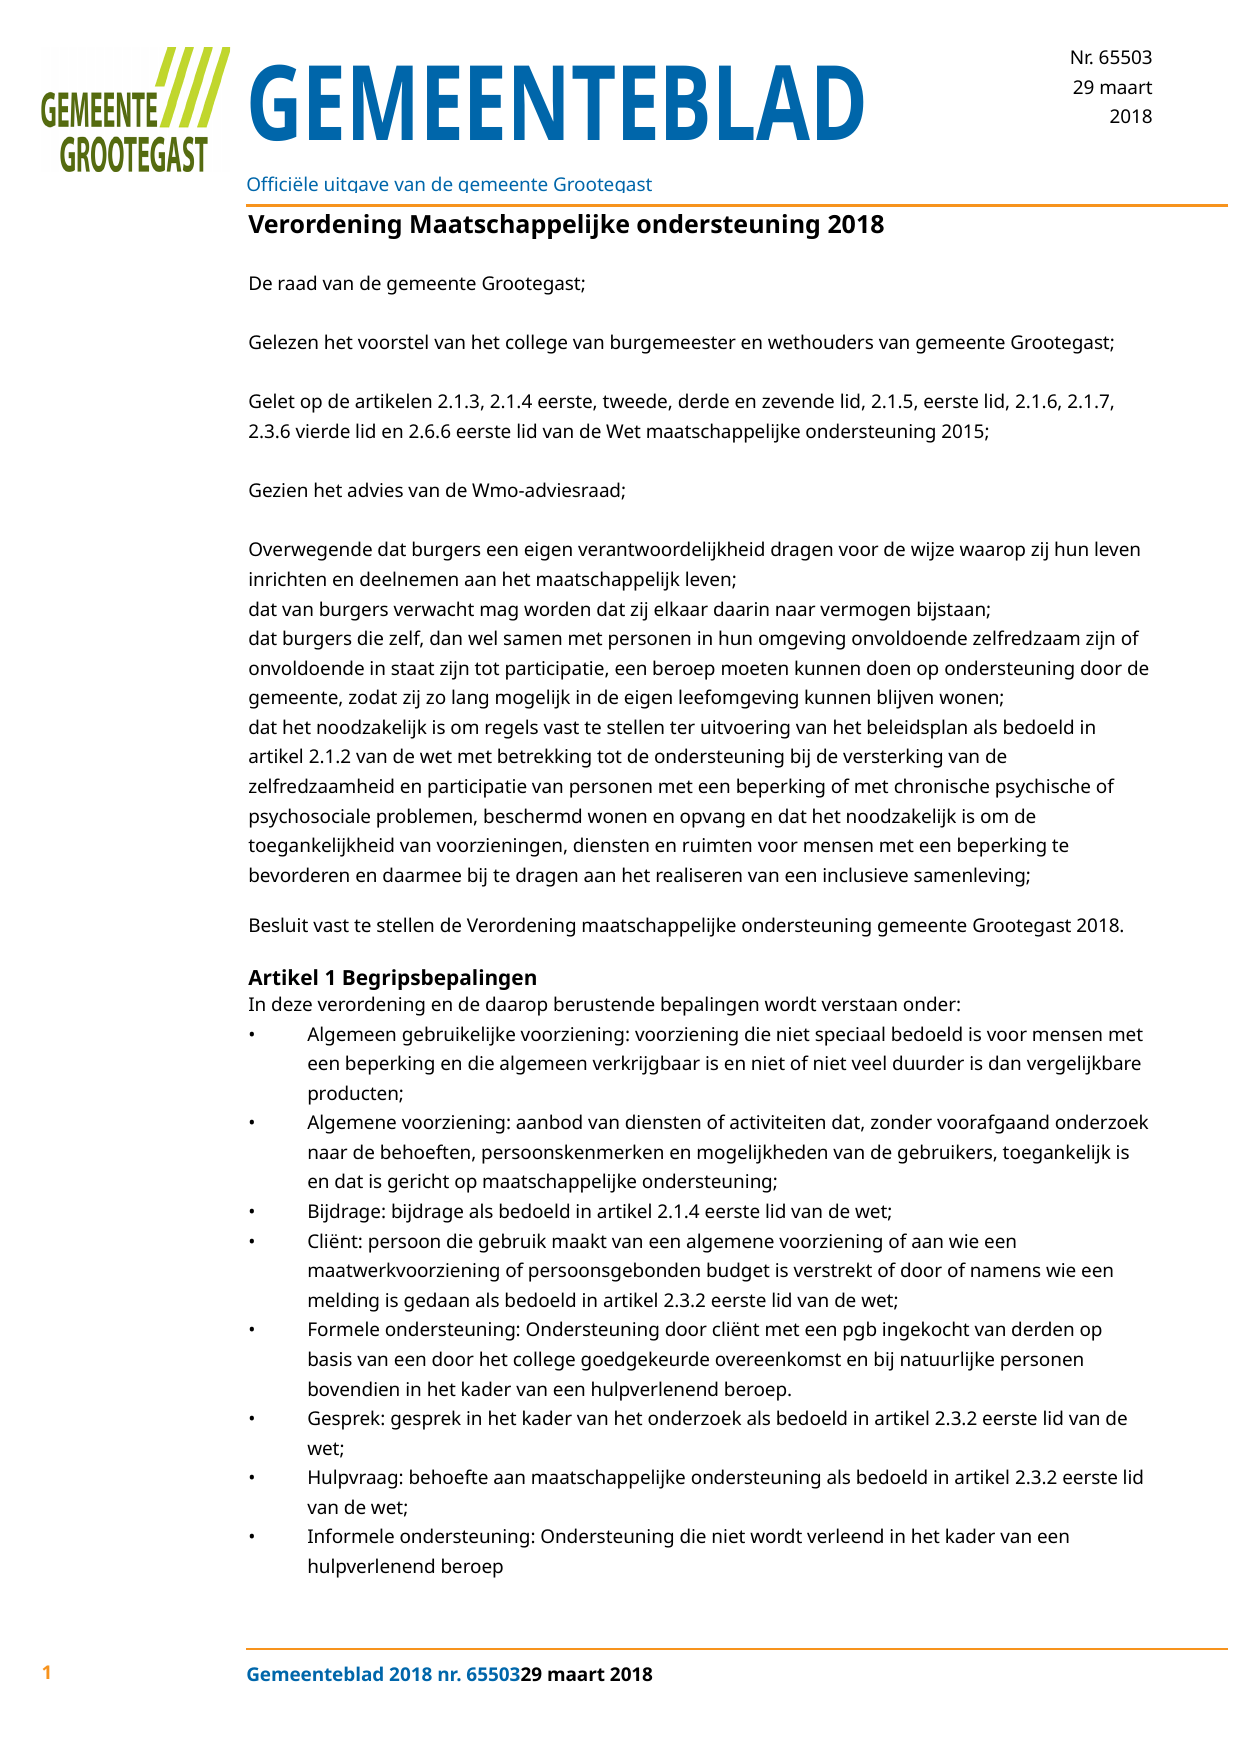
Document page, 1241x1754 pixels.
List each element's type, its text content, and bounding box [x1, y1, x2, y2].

list Bijdrage: bijdrage als bedoeld in artikel 2.1.4 eerste lid van de wet; [248, 1198, 1152, 1224]
list Hulpvraag: behoefte aan maatschappelijke ondersteuning als bedoeld in artikel 2.3.2 eerste lid van de wet; [248, 1464, 1152, 1520]
picture [41, 47, 231, 172]
list Formele ondersteuning: Ondersteuning door cliënt met een pgb ingekocht van derden op basis van een door het college goedgekeurde overeenkomst en bij natuurlijke personen bovendien in het kader van een hulpverlenend beroep. [248, 1317, 1152, 1401]
text dat het noodzakelijk is om regels vast te stellen ter uitvoering van het beleidsplan als bedoeld in artikel 2.1.2 van de wet met betrekking tot de ondersteuning bij de versterking van de zelfredzaamheid en participatie van personen met een beperking of met chronische psychische of psychosociale problemen, beschermd wonen en opvang en dat het noodzakelijk is om de toegankelijkheid van voorzieningen, diensten en ruimten voor mensen met een beperking te bevorderen en daarmee bij te dragen aan het realiseren van een inclusieve samenleving; [248, 714, 1152, 888]
text Gezien het advies van de Wmo-adviesraad; [248, 477, 1152, 503]
text De raad van de gemeente Grootegast; [248, 270, 1152, 296]
list Cliënt: persoon die gebruik maakt van een algemene voorziening of aan wie een maatwerkvoorziening of persoonsgebonden budget is verstrekt of door of namens wie een melding is gedaan als bedoeld in artikel 2.3.2 eerste lid van de wet; [248, 1228, 1152, 1313]
text In deze verordening en de daarop berustende bepalingen wordt verstaan onder: [248, 991, 1152, 1017]
list Informele ondersteuning: Ondersteuning die niet wordt verleend in het kader van een hulpverlenend beroep [248, 1524, 1152, 1579]
text Overwegende dat burgers een eigen verantwoordelijkheid dragen voor de wijze waarop zij hun leven inrichten en deelnemen aan het maatschappelijk leven; [248, 537, 1152, 592]
text Artikel 1 Begripsbepalingen [248, 963, 1152, 991]
text dat van burgers verwacht mag worden dat zij elkaar daarin naar vermogen bijstaan; [248, 596, 1152, 621]
list Gesprek: gesprek in het kader van het onderzoek als bedoeld in artikel 2.3.2 eerste lid van de wet; [248, 1405, 1152, 1461]
text Gelezen het voorstel van het college van burgemeester en wethouders van gemeente Grootegast; [248, 329, 1152, 355]
text Gelet op de artikelen 2.1.3, 2.1.4 eerste, tweede, derde en zevende lid, 2.1.5, eerste lid, 2.1.6, 2.1.7, 2.3.6 vierde lid en 2.6.6 eerste lid van de Wet maatschappelijke ondersteuning 2015; [248, 389, 1152, 444]
text Verordening Maatschappelijke ondersteuning 2018 [248, 207, 1152, 241]
text Besluit vast te stellen de Verordening maatschappelijke ondersteuning gemeente Grootegast 2018. [248, 912, 1152, 938]
list Algemeen gebruikelijke voorziening: voorziening die niet speciaal bedoeld is voor mensen met een beperking en die algemeen verkrijgbaar is en niet of niet veel duurder is dan vergelijkbare producten; [248, 1021, 1152, 1106]
list Algemene voorziening: aanbod van diensten of activiteiten dat, zonder voorafgaand onderzoek naar de behoeften, persoonskenmerken en mogelijkheden van de gebruikers, toegankelijk is en dat is gericht op maatschappelijke ondersteuning; [248, 1109, 1152, 1194]
text dat burgers die zelf, dan wel samen met personen in hun omgeving onvoldoende zelfredzaam zijn of onvoldoende in staat zijn tot participatie, een beroep moeten kunnen doen op ondersteuning door de gemeente, zodat zij zo lang mogelijk in de eigen leefomgeving kunnen blijven wonen; [248, 625, 1152, 710]
